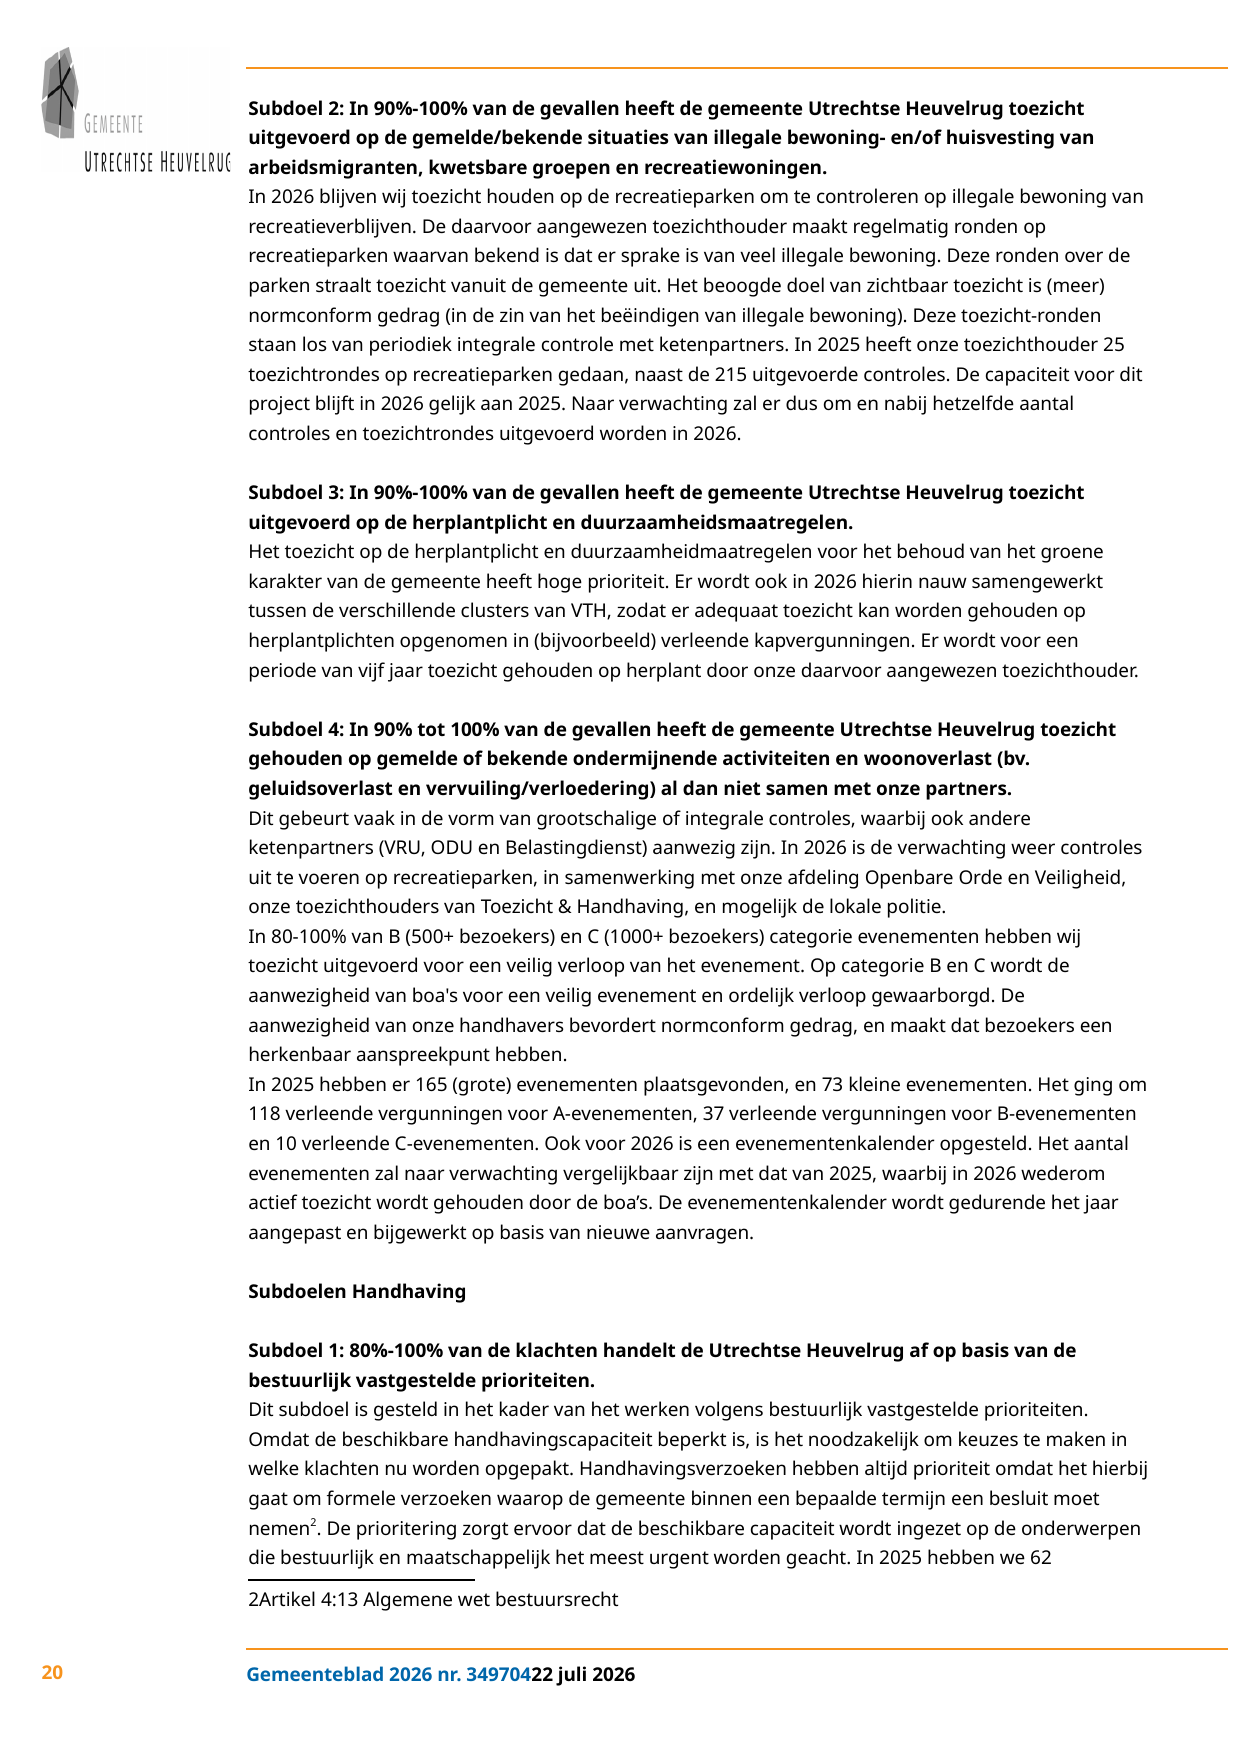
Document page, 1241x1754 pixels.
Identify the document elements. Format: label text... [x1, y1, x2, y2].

text Subdoelen Handhaving [248, 1278, 1152, 1304]
text Dit subdoel is gesteld in het kader van het werken volgens bestuurlijk vastgestelde prioriteiten. Omdat de beschikbare handhavingscapaciteit beperkt is, is het noodzakelijk om keuzes te maken in welke klachten nu worden opgepakt. Handhavingsverzoeken hebben altijd prioriteit omdat het hierbij gaat om formele verzoeken waarop de gemeente binnen een bepaalde termijn een besluit moet nemen. De prioritering zorgt ervoor dat de beschikbare capaciteit wordt ingezet op de onderwerpen die bestuurlijk en maatschappelijk het meest urgent worden geacht. In 2025 hebben we 62 [248, 1396, 1152, 1570]
text Subdoel 2: In 90%-100% van de gevallen heeft de gemeente Utrechtse Heuvelrug toezicht uitgevoerd op de gemelde/bekende situaties van illegale bewoning- en/of huisvesting van arbeidsmigranten, kwetsbare groepen en recreatiewoningen. [248, 95, 1152, 180]
text Subdoel 3: In 90%-100% van de gevallen heeft de gemeente Utrechtse Heuvelrug toezicht uitgevoerd op de herplantplicht en duurzaamheidsmaatregelen. [248, 479, 1152, 535]
picture [41, 47, 231, 172]
text Dit gebeurt vaak in de vorm van grootschalige of integrale controles, waarbij ook andere ketenpartners (VRU, ODU en Belastingdienst) aanwezig zijn. In 2026 is de verwachting weer controles uit te voeren op recreatieparken, in samenwerking met onze afdeling Openbare Orde en Veiligheid, onze toezichthouders van Toezicht & Handhaving, en mogelijk de lokale politie. [248, 805, 1152, 919]
text Subdoel 4: In 90% tot 100% van de gevallen heeft de gemeente Utrechtse Heuvelrug toezicht gehouden op gemelde of bekende ondermijnende activiteiten en woonoverlast (bv. geluidsoverlast en vervuiling/verloedering) al dan niet samen met onze partners. [248, 716, 1152, 801]
text In 2025 hebben er 165 (grote) evenementen plaatsgevonden, en 73 kleine evenementen. Het ging om 118 verleende vergunningen voor A-evenementen, 37 verleende vergunningen voor B-evenementen en 10 verleende C-evenementen. Ook voor 2026 is een evenementenkalender opgesteld. Het aantal evenementen zal naar verwachting vergelijkbaar zijn met dat van 2025, waarbij in 2026 wederom actief toezicht wordt gehouden door de boa’s. De evenementenkalender wordt gedurende het jaar aangepast en bijgewerkt op basis van nieuwe aanvragen. [248, 1071, 1152, 1245]
text Artikel 4:13 Algemene wet bestuursrecht [248, 1586, 1152, 1612]
text In 2026 blijven wij toezicht houden op de recreatieparken om te controleren op illegale bewoning van recreatieverblijven. De daarvoor aangewezen toezichthouder maakt regelmatig ronden op recreatieparken waarvan bekend is dat er sprake is van veel illegale bewoning. Deze ronden over de parken straalt toezicht vanuit de gemeente uit. Het beoogde doel van zichtbaar toezicht is (meer) normconform gedrag (in de zin van het beëindigen van illegale bewoning). Deze toezicht-ronden staan los van periodiek integrale controle met ketenpartners. In 2025 heeft onze toezichthouder 25 toezichtrondes op recreatieparken gedaan, naast de 215 uitgevoerde controles. De capaciteit voor dit project blijft in 2026 gelijk aan 2025. Naar verwachting zal er dus om en nabij hetzelfde aantal controles en toezichtrondes uitgevoerd worden in 2026. [248, 183, 1152, 446]
text In 80-100% van B (500+ bezoekers) en C (1000+ bezoekers) categorie evenementen hebben wij toezicht uitgevoerd voor een veilig verloop van het evenement. Op categorie B en C wordt de aanwezigheid van boa's voor een veilig evenement en ordelijk verloop gewaarborgd. De aanwezigheid van onze handhavers bevordert normconform gedrag, en maakt dat bezoekers een herkenbaar aanspreekpunt hebben. [248, 923, 1152, 1067]
text Het toezicht op de herplantplicht en duurzaamheidmaatregelen voor het behoud van het groene karakter van de gemeente heeft hoge prioriteit. Er wordt ook in 2026 hierin nauw samengewerkt tussen de verschillende clusters van VTH, zodat er adequaat toezicht kan worden gehouden op herplantplichten opgenomen in (bijvoorbeeld) verleende kapvergunningen. Er wordt voor een periode van vijf jaar toezicht gehouden op herplant door onze daarvoor aangewezen toezichthouder. [248, 538, 1152, 683]
text Subdoel 1: 80%-100% van de klachten handelt de Utrechtse Heuvelrug af op basis van de bestuurlijk vastgestelde prioriteiten. [248, 1337, 1152, 1393]
